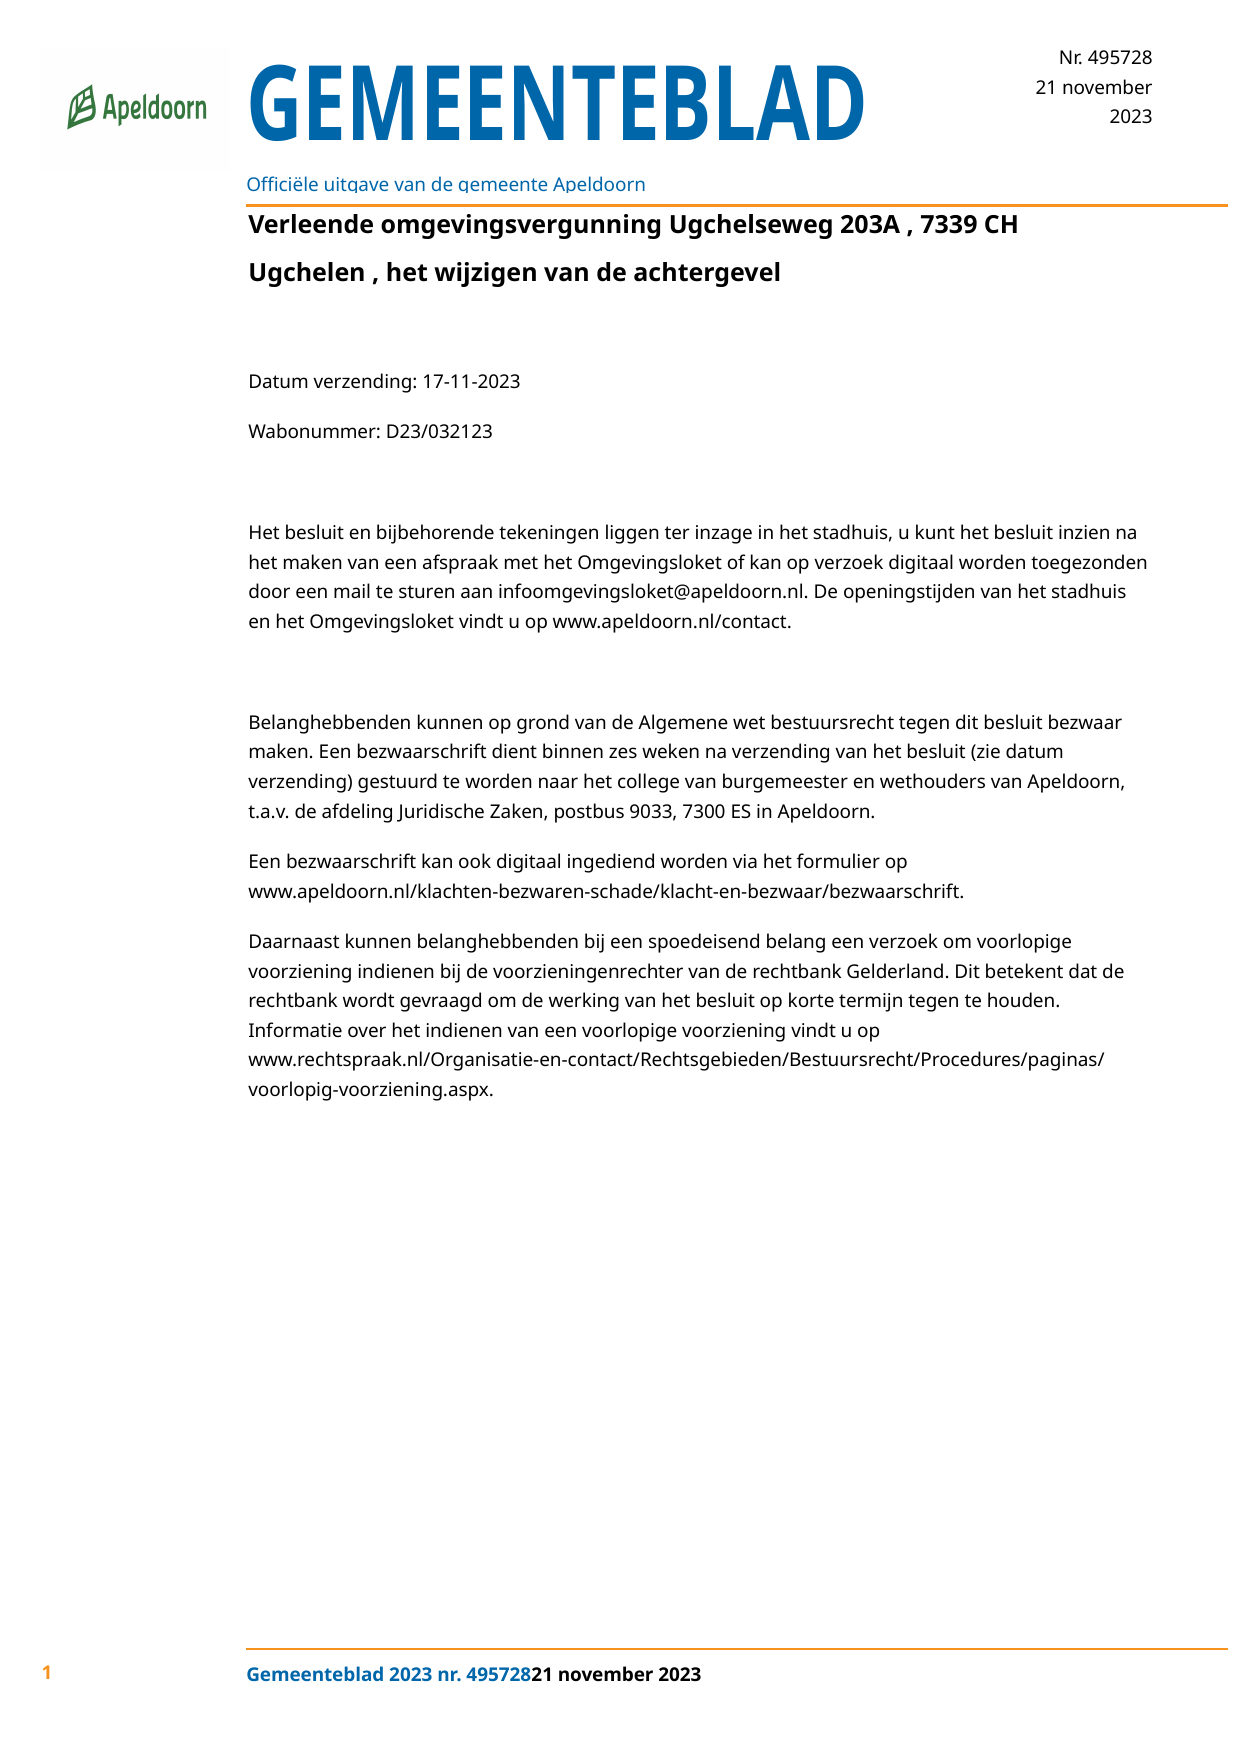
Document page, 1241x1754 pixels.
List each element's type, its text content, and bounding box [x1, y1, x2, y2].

text Verleende omgevingsvergunning Ugchelseweg 203A , 7339 CH Ugchelen , het wijzigen van de achtergevel [248, 207, 1152, 288]
text Wabonummer: D23/032123 [248, 419, 1152, 444]
text Het besluit en bijbehorende tekeningen liggen ter inzage in het stadhuis, u kunt het besluit inzien na het maken van een afspraak met het Omgevingsloket of kan op verzoek digitaal worden toegezonden door een mail te sturen aan infoomgevingsloket@apeldoorn.nl. De openingstijden van het stadhuis en het Omgevingsloket vindt u op www.apeldoorn.nl/contact. [248, 519, 1152, 634]
text Belanghebbenden kunnen op grond van de Algemene wet bestuursrecht tegen dit besluit bezwaar maken. Een bezwaarschrift dient binnen zes weken na verzending van het besluit (zie datum verzending) gestuurd te worden naar het college van burgemeester en wethouders van Apeldoorn, t.a.v. de afdeling Juridische Zaken, postbus 9033, 7300 ES in Apeldoorn. [248, 709, 1152, 824]
text Daarnaast kunnen belanghebbenden bij een spoedeisend belang een verzoek om voorlopige voorziening indienen bij de voorzieningenrechter van de rechtbank Gelderland. Dit betekent dat de rechtbank wordt gevraagd om de werking van het besluit op korte termijn tegen te houden. Informatie over het indienen van een voorlopige voorziening vindt u op www.rechtspraak.nl/Organisatie-en-contact/Rechtsgebieden/Bestuursrecht/Procedures/paginas/voorlopig-voorziening.aspx. [248, 928, 1152, 1102]
picture [41, 47, 231, 172]
text Een bezwaarschrift kan ook digitaal ingediend worden via het formulier op www.apeldoorn.nl/klachten-bezwaren-schade/klacht-en-bezwaar/bezwaarschrift. [248, 848, 1152, 904]
text Datum verzending: 17-11-2023 [248, 368, 1152, 394]
